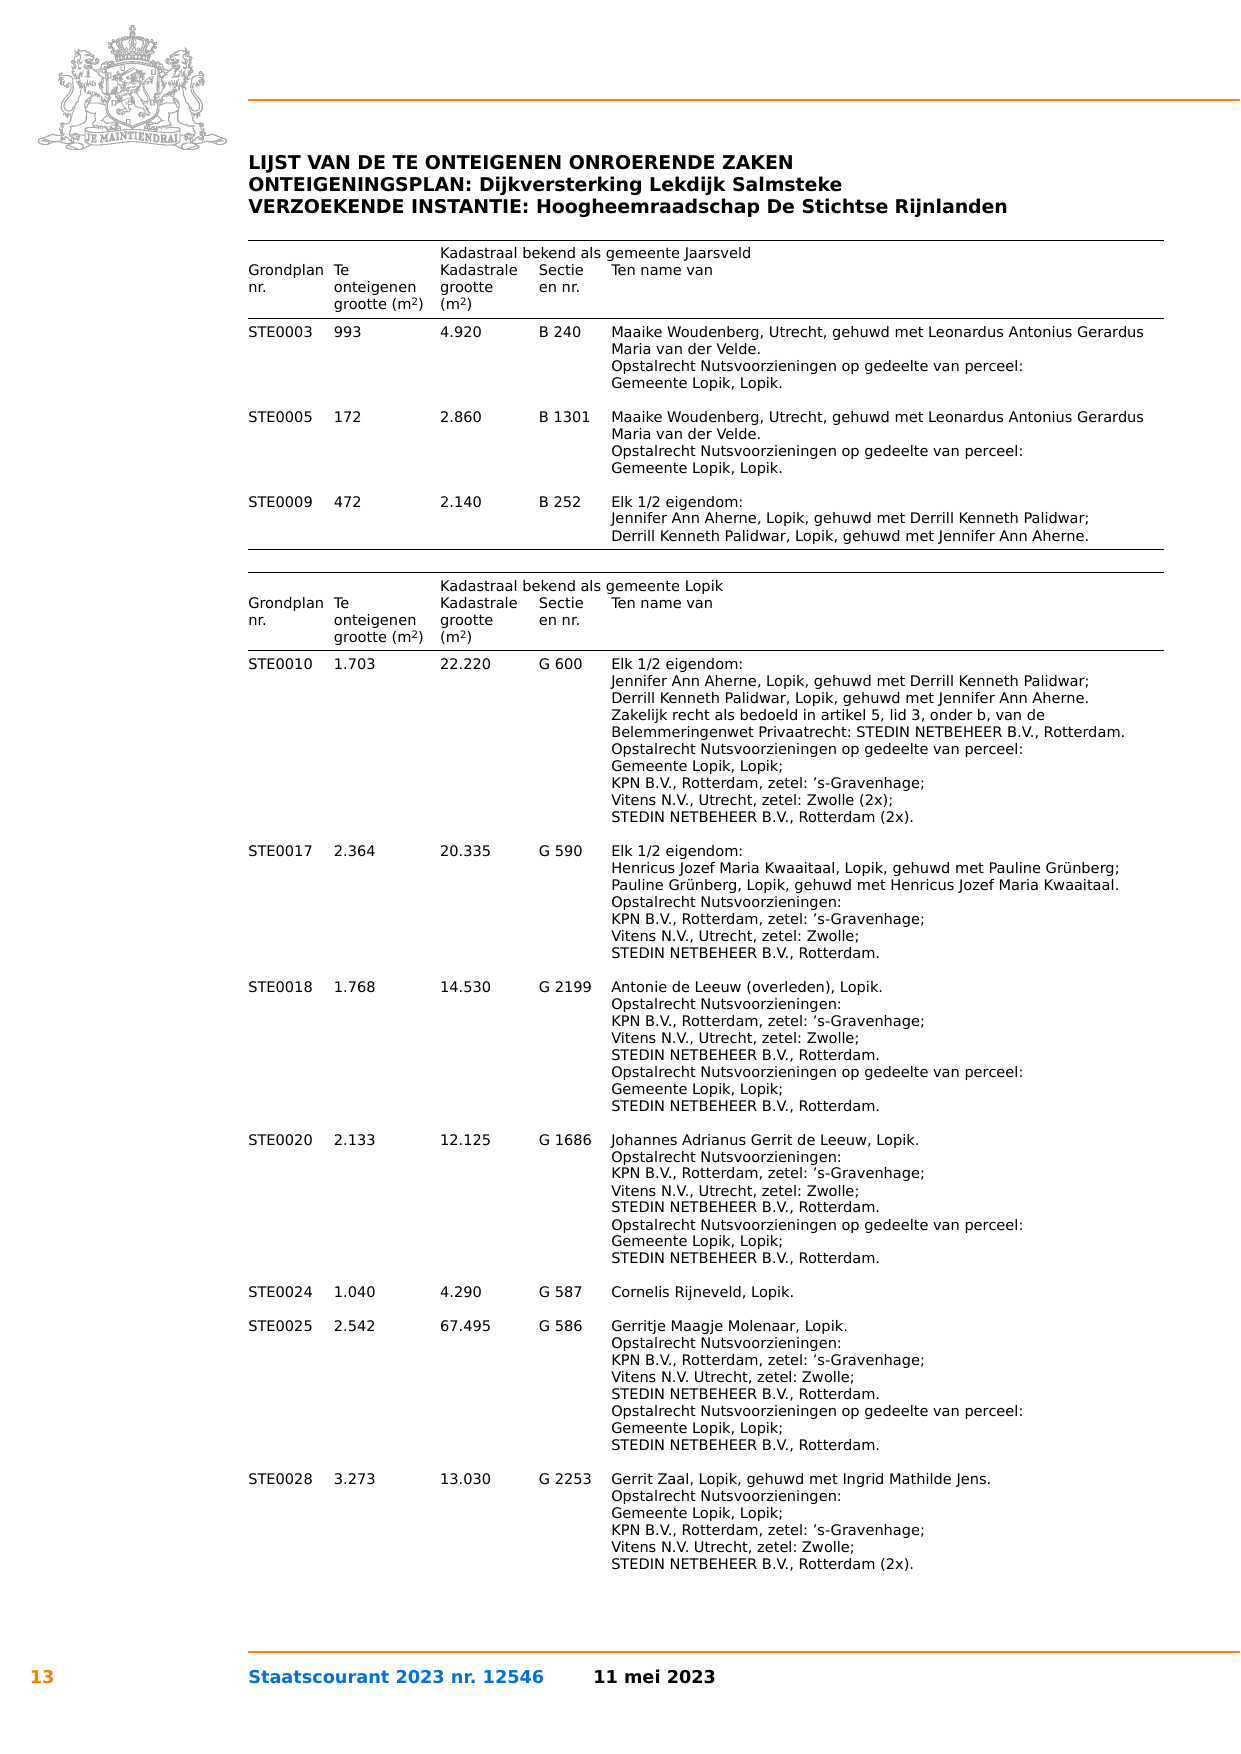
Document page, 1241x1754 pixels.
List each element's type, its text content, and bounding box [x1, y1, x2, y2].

table_cell 2.542 [328, 1318, 434, 1454]
table_cell [434, 392, 533, 408]
table_cell [533, 1267, 605, 1284]
table_cell [533, 1573, 605, 1590]
table_cell 22.220 [434, 651, 533, 826]
table_cell 20.335 [434, 843, 533, 962]
table_cell STE0024 [248, 1284, 328, 1301]
table_cell [328, 1573, 434, 1590]
table_cell [533, 476, 605, 493]
text VERZOEKENDE INSTANTIE: Hoogheemraadschap De Stichtse Rijnlanden [248, 196, 1163, 218]
table_cell STE0025 [248, 1318, 328, 1454]
table_cell Elk 1/2 eigendom: Jennifer Ann Aherne, Lopik, gehuwd met Derrill Kenneth Palidwar; Derrill Kenneth Palidwar, Lopik, gehuwd met Jennifer Ann Aherne. Zakelijk recht als bedoeld in artikel 5, lid 3, onder b, van de Belemmeringenwet Privaatrecht: STEDIN NETBEHEER B.V., Rotterdam. Opstalrecht Nutsvoorzieningen op gedeelte van perceel: Gemeente Lopik, Lopik; KPN B.V., Rotterdam, zetel: ’s-Gravenhage; Vitens N.V., Utrecht, zetel: Zwolle (2x); STEDIN NETBEHEER B.V., Rotterdam (2x). [605, 651, 1163, 826]
table_cell 1.703 [328, 651, 434, 826]
table_cell 13.030 [434, 1471, 533, 1573]
table_cell 4.920 [434, 319, 533, 392]
table_cell Kadastrale grootte (m2) [434, 262, 533, 318]
table_cell STE0020 [248, 1131, 328, 1267]
table_cell Elk 1/2 eigendom: Henricus Jozef Maria Kwaaitaal, Lopik, gehuwd met Pauline Grünberg; Pauline Grünberg, Lopik, gehuwd met Henricus Jozef Maria Kwaaitaal. Opstalrecht Nutsvoorzieningen: KPN B.V., Rotterdam, zetel: ’s-Gravenhage; Vitens N.V., Utrecht, zetel: Zwolle; STEDIN NETBEHEER B.V., Rotterdam. [605, 843, 1163, 962]
table_cell Johannes Adrianus Gerrit de Leeuw, Lopik. Opstalrecht Nutsvoorzieningen: KPN B.V., Rotterdam, zetel: ’s-Gravenhage; Vitens N.V., Utrecht, zetel: Zwolle; STEDIN NETBEHEER B.V., Rotterdam. Opstalrecht Nutsvoorzieningen op gedeelte van perceel: Gemeente Lopik, Lopik; STEDIN NETBEHEER B.V., Rotterdam. [605, 1131, 1163, 1267]
table_cell [605, 392, 1163, 408]
table_cell [328, 392, 434, 408]
table_cell Sectie en nr. [533, 595, 605, 650]
table_cell [328, 826, 434, 843]
table_cell [328, 962, 434, 979]
table_cell STE0017 [248, 843, 328, 962]
table_cell 1.040 [328, 1284, 434, 1301]
table_cell [533, 392, 605, 408]
table_cell 1.768 [328, 979, 434, 1114]
table_cell [605, 1115, 1163, 1131]
table_header [248, 241, 434, 262]
table_cell [328, 1301, 434, 1318]
table_cell [248, 392, 328, 408]
table_cell [605, 1454, 1163, 1471]
table_cell [605, 1301, 1163, 1318]
table_cell [605, 476, 1163, 493]
table_cell [328, 476, 434, 493]
table_header Kadastraal bekend als gemeente Lopik [434, 573, 1163, 595]
table_header Kadastraal bekend als gemeente Jaarsveld [434, 241, 1163, 262]
table_cell STE0003 [248, 319, 328, 392]
table_cell [434, 476, 533, 493]
picture [38, 25, 227, 150]
table_cell Maaike Woudenberg, Utrecht, gehuwd met Leonardus Antonius Gerardus Maria van der Velde. Opstalrecht Nutsvoorzieningen op gedeelte van perceel: Gemeente Lopik, Lopik. [605, 409, 1163, 476]
table_cell G 2253 [533, 1471, 605, 1573]
table_cell Cornelis Rijneveld, Lopik. [605, 1284, 1163, 1301]
table_cell G 586 [533, 1318, 605, 1454]
table_cell Kadastrale grootte (m2) [434, 595, 533, 650]
table_cell G 600 [533, 651, 605, 826]
table_cell [434, 826, 533, 843]
table_cell [605, 962, 1163, 979]
table_cell G 2199 [533, 979, 605, 1114]
table_cell STE0010 [248, 651, 328, 826]
table_cell 2.140 [434, 494, 533, 549]
table_cell [248, 1267, 328, 1284]
table_cell G 1686 [533, 1131, 605, 1267]
table_cell Te onteigenen grootte (m2) [328, 595, 434, 650]
table_cell Antonie de Leeuw (overleden), Lopik. Opstalrecht Nutsvoorzieningen: KPN B.V., Rotterdam, zetel: ’s-Gravenhage; Vitens N.V., Utrecht, zetel: Zwolle; STEDIN NETBEHEER B.V., Rotterdam. Opstalrecht Nutsvoorzieningen op gedeelte van perceel: Gemeente Lopik, Lopik; STEDIN NETBEHEER B.V., Rotterdam. [605, 979, 1163, 1114]
text LIJST VAN DE TE ONTEIGENEN ONROERENDE ZAKEN [248, 152, 1163, 174]
table_cell B 240 [533, 319, 605, 392]
table_cell [328, 1267, 434, 1284]
table_cell 2.860 [434, 409, 533, 476]
table_cell [248, 1301, 328, 1318]
table_cell 2.364 [328, 843, 434, 962]
table_cell STE0009 [248, 494, 328, 549]
table_cell Grondplan nr. [248, 595, 328, 650]
table_cell [533, 1301, 605, 1318]
table_cell 4.290 [434, 1284, 533, 1301]
table_cell STE0028 [248, 1471, 328, 1573]
table_cell 993 [328, 319, 434, 392]
table_cell [605, 1267, 1163, 1284]
table_cell 172 [328, 409, 434, 476]
table_cell [328, 1454, 434, 1471]
table_cell Te onteigenen grootte (m2) [328, 262, 434, 318]
table_cell [248, 1573, 328, 1590]
table_cell [533, 962, 605, 979]
table_cell Maaike Woudenberg, Utrecht, gehuwd met Leonardus Antonius Gerardus Maria van der Velde. Opstalrecht Nutsvoorzieningen op gedeelte van perceel: Gemeente Lopik, Lopik. [605, 319, 1163, 392]
table_cell B 1301 [533, 409, 605, 476]
table_cell Ten name van [605, 262, 1163, 318]
table_cell Grondplan nr. [248, 262, 328, 318]
text ONTEIGENINGSPLAN: Dijkversterking Lekdijk Salmsteke [248, 174, 1163, 196]
table_cell [533, 826, 605, 843]
table_cell STE0005 [248, 409, 328, 476]
table_header [248, 573, 434, 595]
table_cell G 590 [533, 843, 605, 962]
table_cell [533, 1115, 605, 1131]
table_cell 3.273 [328, 1471, 434, 1573]
table_cell [434, 1454, 533, 1471]
table_cell [248, 1454, 328, 1471]
table_cell [434, 1115, 533, 1131]
table_cell [434, 1267, 533, 1284]
table_cell B 252 [533, 494, 605, 549]
table_cell [605, 1573, 1163, 1590]
table_cell [434, 1301, 533, 1318]
table_cell [248, 962, 328, 979]
table_cell [533, 1454, 605, 1471]
table_cell 12.125 [434, 1131, 533, 1267]
table_cell [605, 826, 1163, 843]
table_cell 472 [328, 494, 434, 549]
table_cell [248, 476, 328, 493]
table_cell 14.530 [434, 979, 533, 1114]
table_cell 67.495 [434, 1318, 533, 1454]
table_cell [434, 1573, 533, 1590]
table_cell [328, 1115, 434, 1131]
table_cell 2.133 [328, 1131, 434, 1267]
table_cell Gerritje Maagje Molenaar, Lopik. Opstalrecht Nutsvoorzieningen: KPN B.V., Rotterdam, zetel: ’s-Gravenhage; Vitens N.V. Utrecht, zetel: Zwolle; STEDIN NETBEHEER B.V., Rotterdam. Opstalrecht Nutsvoorzieningen op gedeelte van perceel: Gemeente Lopik, Lopik; STEDIN NETBEHEER B.V., Rotterdam. [605, 1318, 1163, 1454]
table_cell [248, 1115, 328, 1131]
table_cell STE0018 [248, 979, 328, 1114]
table_cell G 587 [533, 1284, 605, 1301]
table_cell [248, 826, 328, 843]
table_cell Gerrit Zaal, Lopik, gehuwd met Ingrid Mathilde Jens. Opstalrecht Nutsvoorzieningen: Gemeente Lopik, Lopik; KPN B.V., Rotterdam, zetel: ’s-Gravenhage; Vitens N.V. Utrecht, zetel: Zwolle; STEDIN NETBEHEER B.V., Rotterdam (2x). [605, 1471, 1163, 1573]
table_cell Elk 1/2 eigendom: Jennifer Ann Aherne, Lopik, gehuwd met Derrill Kenneth Palidwar; Derrill Kenneth Palidwar, Lopik, gehuwd met Jennifer Ann Aherne. [605, 494, 1163, 549]
table_cell [434, 962, 533, 979]
table_cell Sectie en nr. [533, 262, 605, 318]
table_cell Ten name van [605, 595, 1163, 650]
